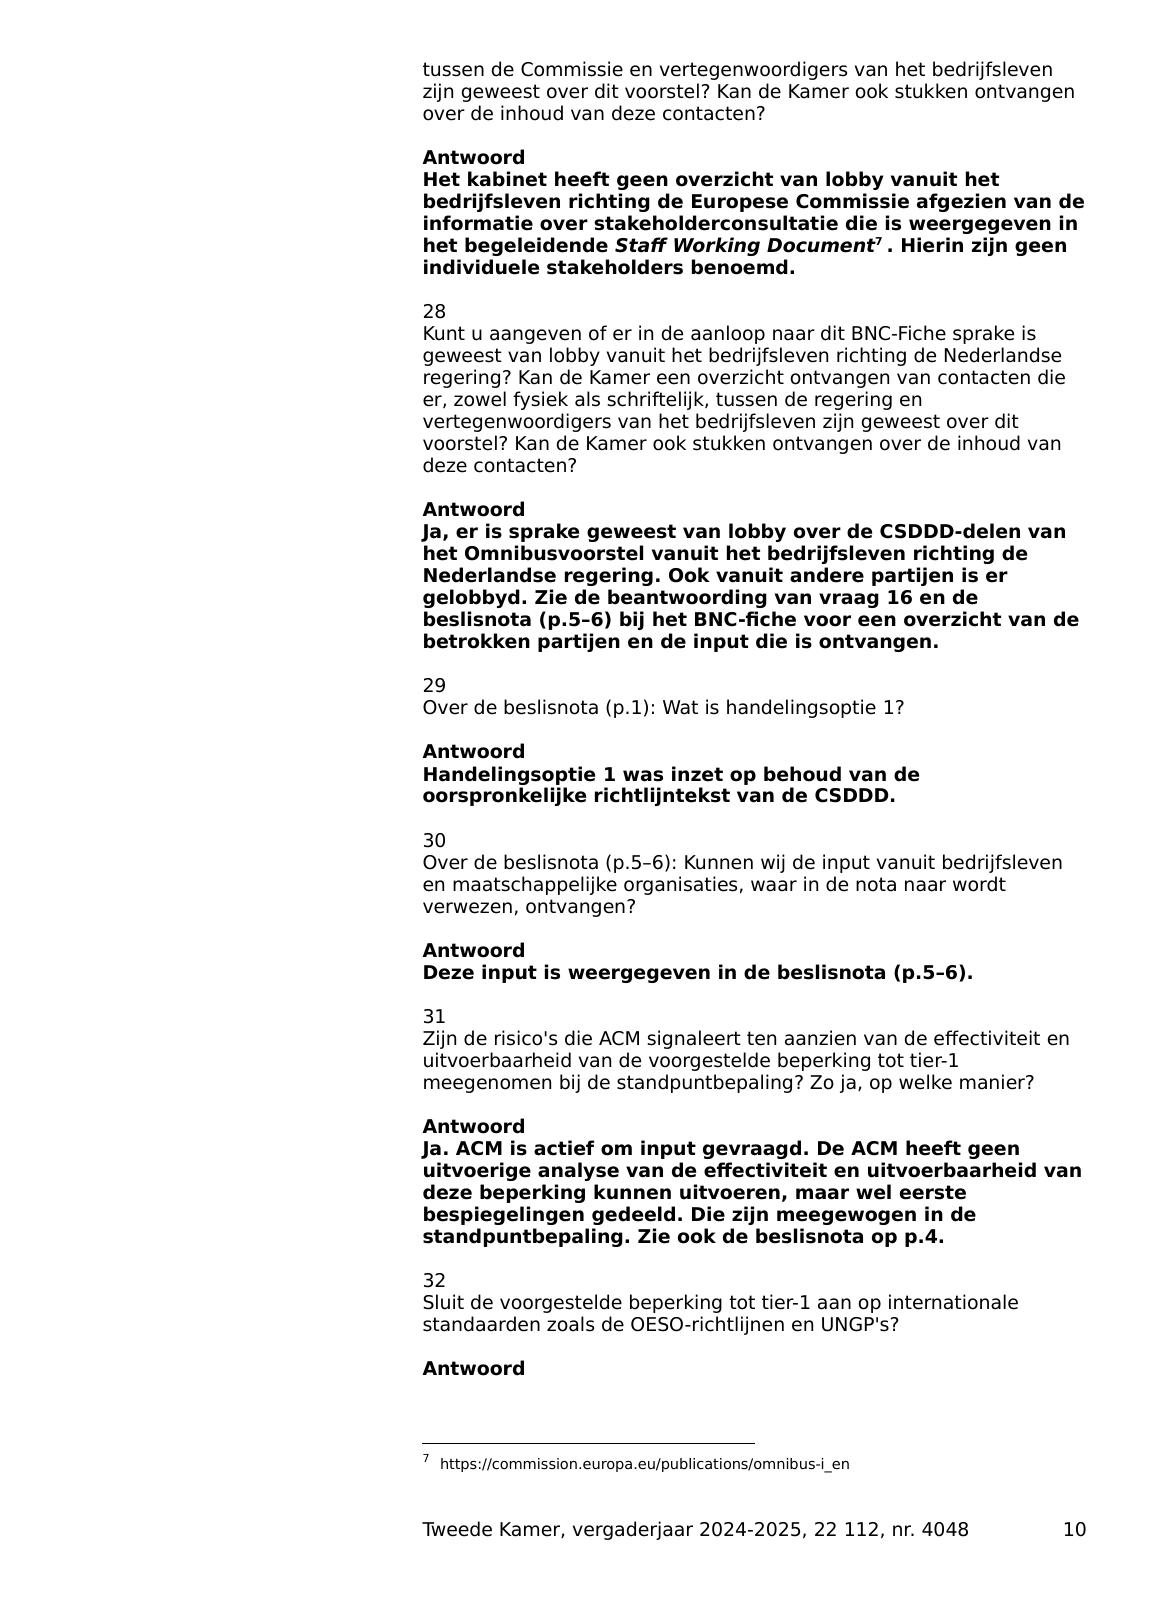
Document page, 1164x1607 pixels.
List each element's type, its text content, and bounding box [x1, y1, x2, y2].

text 28 [422, 301, 1087, 323]
text Ja, er is sprake geweest van lobby over de CSDDD-delen van het Omnibusvoorstel vanuit het bedrijfsleven richting de Nederlandse regering. Ook vanuit andere partijen is er gelobbyd. Zie de beantwoording van vraag 16 en de beslisnota (p.5–6) bij het BNC-fiche voor een overzicht van de betrokken partijen en de input die is ontvangen. [422, 521, 1087, 653]
text Antwoord [422, 1358, 1087, 1380]
text Kunt u aangeven of er in de aanloop naar dit BNC-Fiche sprake is geweest van lobby vanuit het bedrijfsleven richting de Nederlandse regering? Kan de Kamer een overzicht ontvangen van contacten die er, zowel fysiek als schriftelijk, tussen de regering en vertegenwoordigers van het bedrijfsleven zijn geweest over dit voorstel? Kan de Kamer ook stukken ontvangen over de inhoud van deze contacten? [422, 323, 1087, 477]
text Ja. ACM is actief om input gevraagd. De ACM heeft geen uitvoerige analyse van de effectiviteit en uitvoerbaarheid van deze beperking kunnen uitvoeren, maar wel eerste bespiegelingen gedeeld. Die zijn meegewogen in de standpuntbepaling. Zie ook de beslisnota op p.4. [422, 1138, 1087, 1248]
text 30 [422, 829, 1087, 852]
text Antwoord [422, 741, 1087, 763]
text tussen de Commissie en vertegenwoordigers van het bedrijfsleven zijn geweest over dit voorstel? Kan de Kamer ook stukken ontvangen over de inhoud van deze contacten? [422, 59, 1087, 125]
text Over de beslisnota (p.1): Wat is handelingsoptie 1? [422, 697, 1087, 719]
text Antwoord [422, 147, 1087, 169]
text Antwoord [422, 1116, 1087, 1138]
text Het kabinet heeft geen overzicht van lobby vanuit het bedrijfsleven richting de Europese Commissie afgezien van de informatie over stakeholderconsultatie die is weergegeven in het begeleidende Staff Working Document. Hierin zijn geen individuele stakeholders benoemd. [422, 169, 1087, 279]
text Antwoord [422, 499, 1087, 521]
text Sluit de voorgestelde beperking tot tier-1 aan op internationale standaarden zoals de OESO-richtlijnen en UNGP's? [422, 1292, 1087, 1336]
text https://commission.europa.eu/publications/omnibus-i_en [422, 1452, 1087, 1474]
text Zijn de risico's die ACM signaleert ten aanzien van de effectiviteit en uitvoerbaarheid van de voorgestelde beperking tot tier-1 meegenomen bij de standpuntbepaling? Zo ja, op welke manier? [422, 1028, 1087, 1094]
text 29 [422, 675, 1087, 697]
text Handelingsoptie 1 was inzet op behoud van de oorspronkelijke richtlijntekst van de CSDDD. [422, 763, 1087, 807]
text 31 [422, 1006, 1087, 1028]
text 32 [422, 1270, 1087, 1292]
text Deze input is weergegeven in de beslisnota (p.5–6). [422, 962, 1087, 984]
text Antwoord [422, 940, 1087, 962]
text Over de beslisnota (p.5–6): Kunnen wij de input vanuit bedrijfsleven en maatschappelijke organisaties, waar in de nota naar wordt verwezen, ontvangen? [422, 852, 1087, 917]
